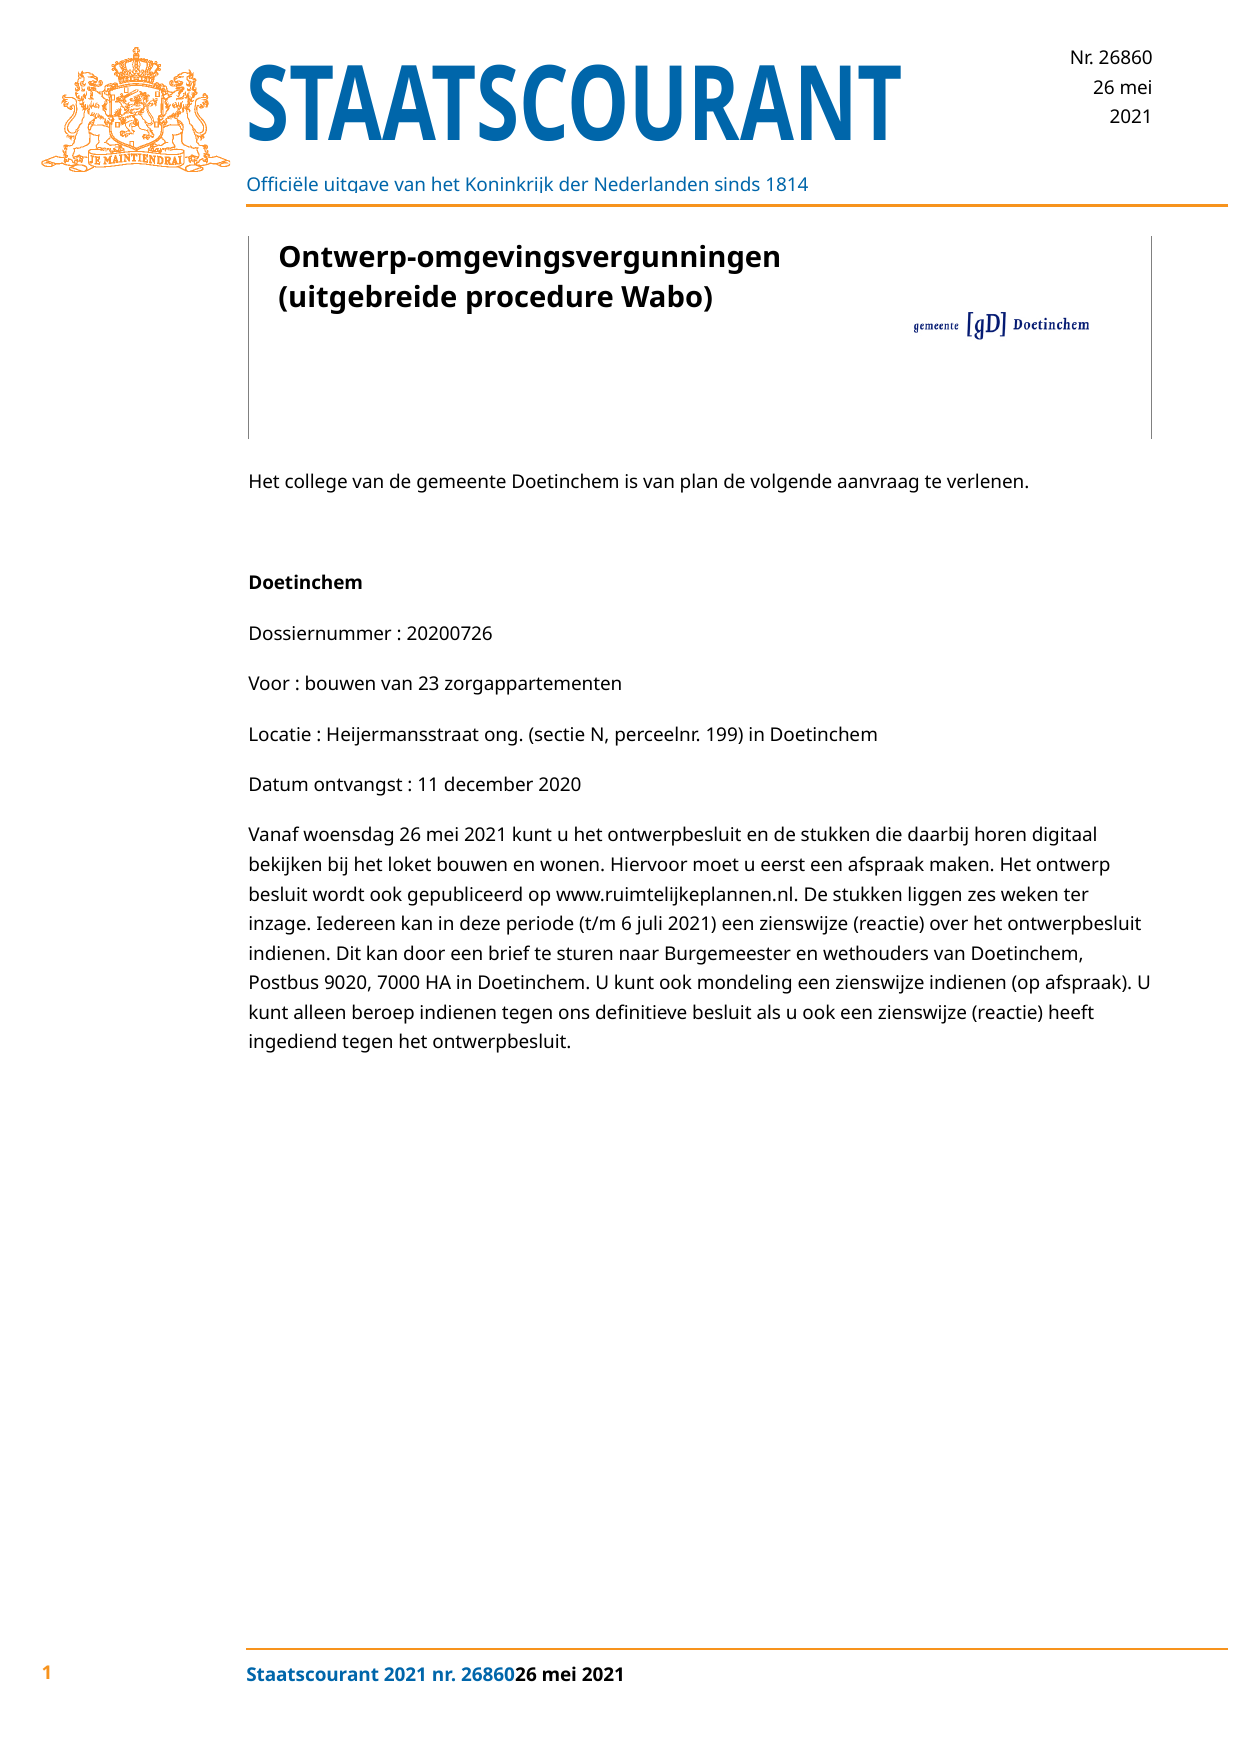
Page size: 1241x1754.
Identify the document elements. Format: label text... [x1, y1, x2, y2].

text Vanaf woensdag 26 mei 2021 kunt u het ontwerpbesluit en de stukken die daarbij horen digitaal bekijken bij het loket bouwen en wonen. Hiervoor moet u eerst een afspraak maken. Het ontwerp besluit wordt ook gepubliceerd op www.ruimtelijkeplannen.nl. De stukken liggen zes weken ter inzage. Iedereen kan in deze periode (t/m 6 juli 2021) een zienswijze (reactie) over het ontwerpbesluit indienen. Dit kan door een brief te sturen naar Burgemeester en wethouders van Doetinchem, Postbus 9020, 7000 HA in Doetinchem. U kunt ook mondeling een zienswijze indienen (op afspraak). U kunt alleen beroep indienen tegen ons definitieve besluit als u ook een zienswijze (reactie) heeft ingediend tegen het ontwerpbesluit. [248, 822, 1152, 1054]
text Voor : bouwen van 23 zorgappartementen [248, 670, 1152, 696]
table_header [850, 236, 912, 413]
table_header [850, 414, 1151, 439]
text Datum ontvangst : 11 december 2020 [248, 771, 1152, 797]
text Doetinchem [248, 569, 1152, 595]
text Het college van de gemeente Doetinchem is van plan de volgende aanvraag te verlenen. [248, 469, 1152, 494]
text Locatie : Heijermansstraat ong. (sectie N, perceelnr. 199) in Doetinchem [248, 721, 1152, 746]
picture [41, 47, 231, 172]
table_header [1090, 236, 1151, 413]
table_header Ontwerp-omgevingsvergunningen (uitgebreide procedure Wabo) [249, 236, 850, 439]
picture [912, 236, 1090, 414]
text Dossiernummer : 20200726 [248, 620, 1152, 646]
